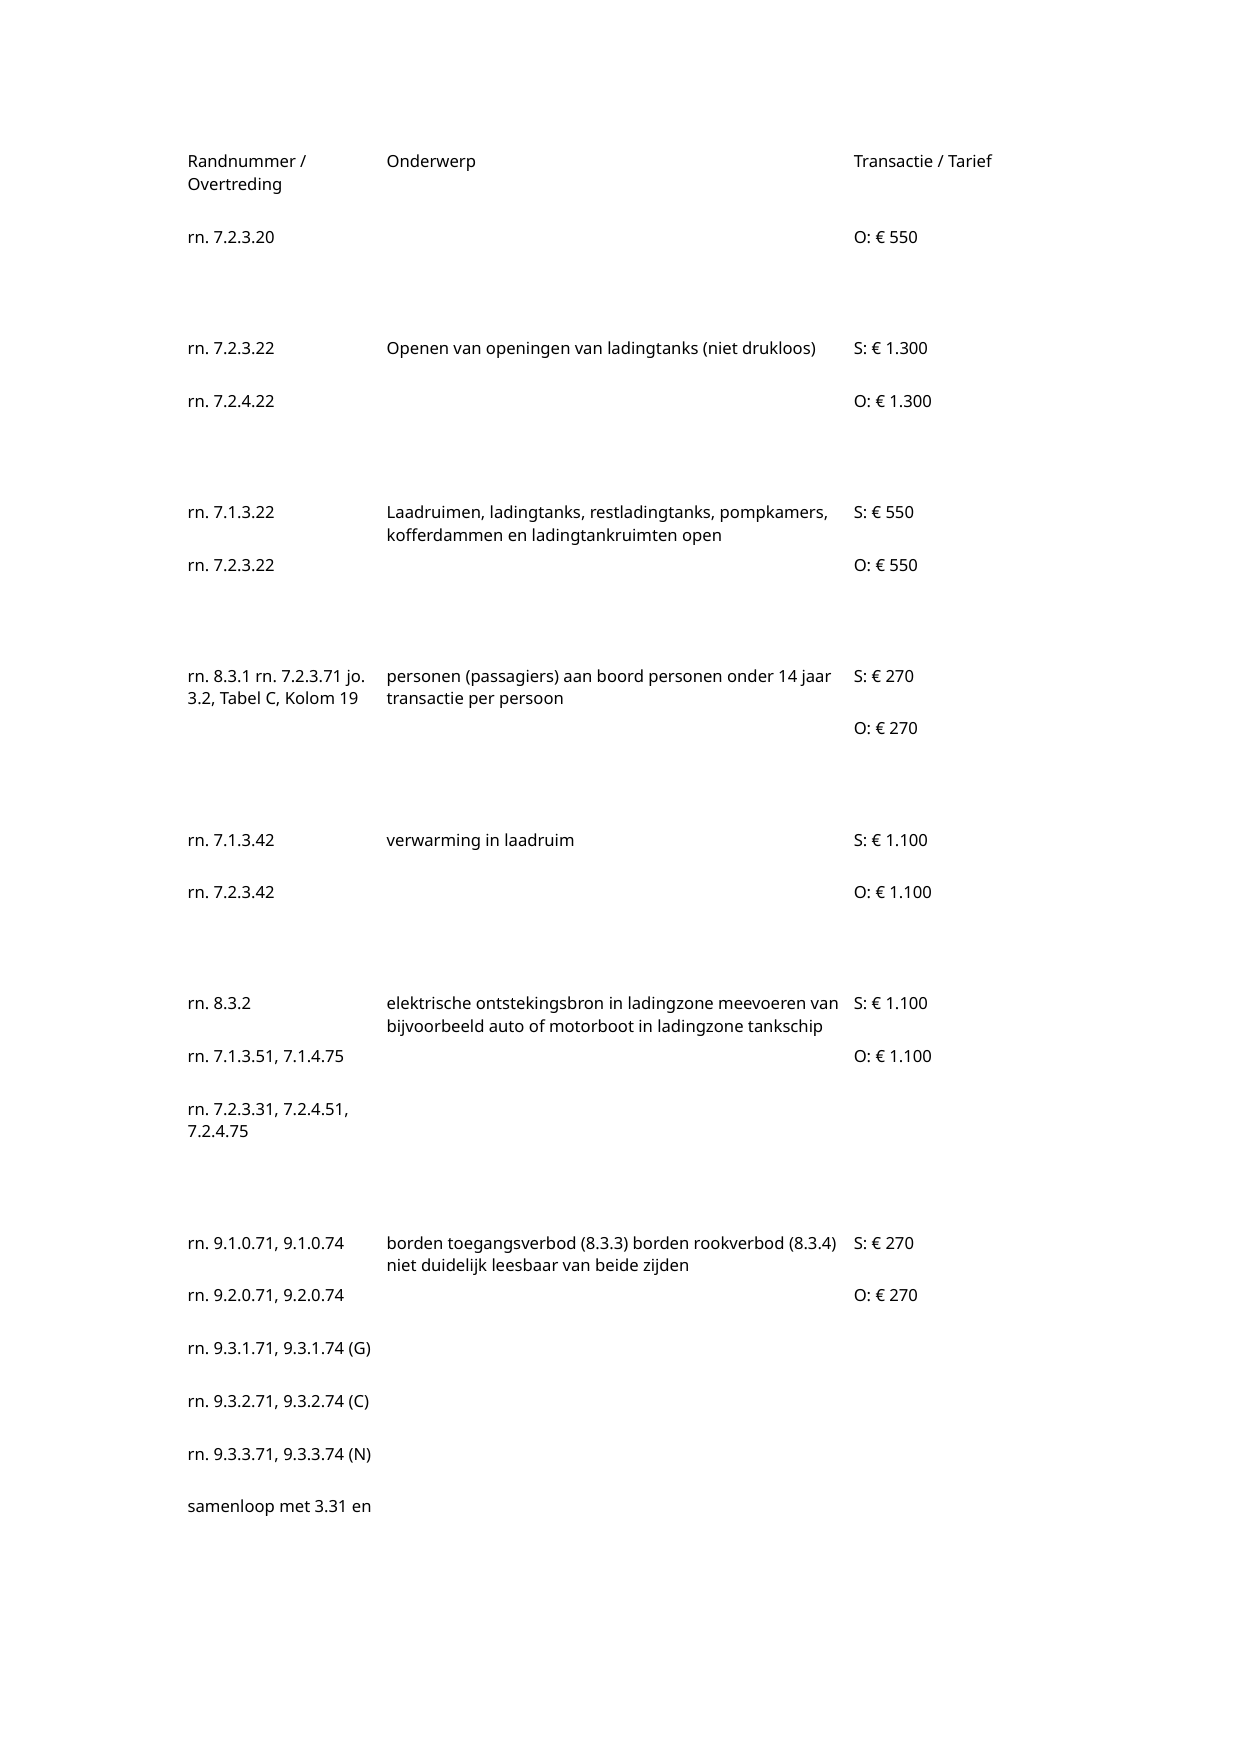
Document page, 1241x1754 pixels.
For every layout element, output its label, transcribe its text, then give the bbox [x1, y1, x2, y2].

table_cell O: € 550 [854, 225, 1053, 278]
table_cell [188, 606, 1053, 664]
table_cell personen (passagiers) aan boord personen onder 14 jaar transactie per persoon [386, 664, 853, 770]
table_cell S: € 1.300 O: € 1.300 [854, 337, 1053, 442]
table_cell rn. 7.2.3.20 [188, 225, 386, 278]
table_cell S: € 270 O: € 270 [854, 1231, 1053, 1517]
table_cell rn. 8.3.2 rn. 7.1.3.51, 7.1.4.75 rn. 7.2.3.31, 7.2.4.51, 7.2.4.75 [188, 992, 386, 1173]
table_cell verwarming in laadruim [386, 828, 853, 933]
table_cell rn. 7.1.3.22 rn. 7.2.3.22 [188, 500, 386, 606]
table_cell [188, 770, 1053, 828]
table_cell rn. 9.1.0.71, 9.1.0.74 rn. 9.2.0.71, 9.2.0.74 rn. 9.3.1.71, 9.3.1.74 (G) rn. 9.3.2.71, 9.3.2.74 (C) rn. 9.3.3.71, 9.3.3.74 (N) samenloop met 3.31 en [188, 1231, 386, 1517]
table_cell borden toegangsverbod (8.3.3) borden rookverbod (8.3.4) niet duidelijk leesbaar van beide zijden [386, 1231, 853, 1517]
table_cell rn. 7.1.3.42 rn. 7.2.3.42 [188, 828, 386, 933]
table_cell S: € 1.100 O: € 1.100 [854, 828, 1053, 933]
table_cell S: € 270 O: € 270 [854, 664, 1053, 770]
table_cell S: € 550 O: € 550 [854, 500, 1053, 606]
table_cell [188, 1173, 1053, 1231]
table_cell [386, 225, 853, 278]
table_header Transactie / Tarief [854, 150, 1053, 225]
table_cell rn. 7.2.3.22 rn. 7.2.4.22 [188, 337, 386, 442]
table_cell [188, 442, 1053, 500]
table_header Randnummer / Overtreding [188, 150, 386, 225]
table_cell Openen van openingen van ladingtanks (niet drukloos) [386, 337, 853, 442]
table_cell rn. 8.3.1 rn. 7.2.3.71 jo. 3.2, Tabel C, Kolom 19 [188, 664, 386, 770]
table_header Onderwerp [386, 150, 853, 225]
table_cell [188, 278, 1053, 337]
table_cell S: € 1.100 O: € 1.100 [854, 992, 1053, 1173]
table_cell [188, 934, 1053, 992]
table_cell Laadruimen, ladingtanks, restladingtanks, pompkamers, kofferdammen en ladingtankruimten open [386, 500, 853, 606]
table_cell elektrische ontstekingsbron in ladingzone meevoeren van bijvoorbeeld auto of motorboot in ladingzone tankschip [386, 992, 853, 1173]
